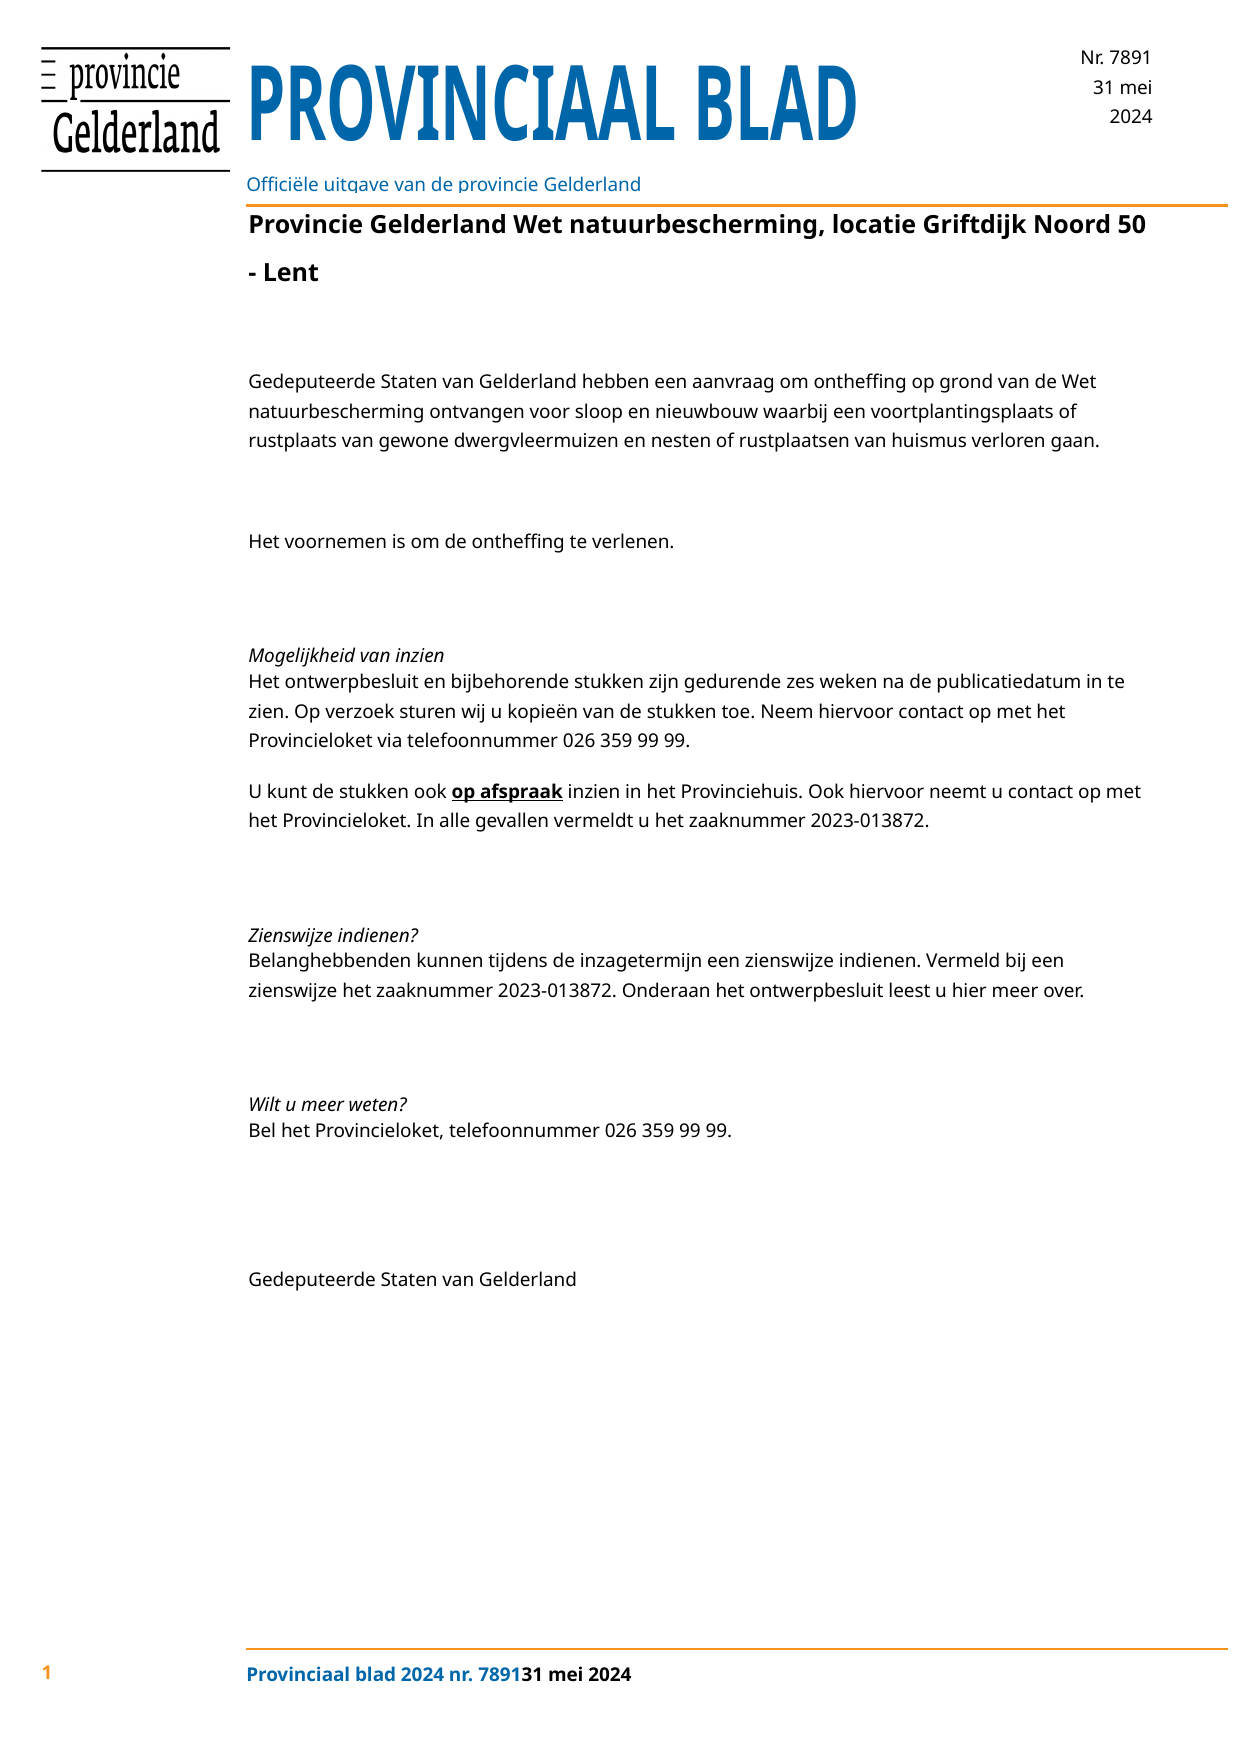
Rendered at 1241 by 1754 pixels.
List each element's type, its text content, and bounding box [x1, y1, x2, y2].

text Belanghebbenden kunnen tijdens de inzagetermijn een zienswijze indienen. Vermeld bij een zienswijze het zaaknummer 2023-013872. Onderaan het ontwerpbesluit leest u hier meer over. [248, 948, 1152, 1003]
text Zienswijze indienen? [248, 922, 1152, 948]
text Gedeputeerde Staten van Gelderland [248, 1266, 1152, 1292]
text Bel het Provincieloket, telefoonnummer 026 359 99 99. [248, 1117, 1152, 1143]
text Wilt u meer weten? [248, 1092, 1152, 1117]
text Het ontwerpbesluit en bijbehorende stukken zijn gedurende zes weken na de publicatiedatum in te zien. Op verzoek sturen wij u kopieën van de stukken toe. Neem hiervoor contact op met het Provincieloket via telefoonnummer 026 359 99 99. [248, 668, 1152, 753]
text Provincie Gelderland Wet natuurbescherming, locatie Griftdijk Noord 50 - Lent [248, 207, 1152, 288]
text U kunt de stukken ook op afspraak inzien in het Provinciehuis. Ook hiervoor neemt u contact op met het Provincieloket. In alle gevallen vermeldt u het zaaknummer 2023-013872. [248, 778, 1152, 833]
text Het voornemen is om de ontheffing te verlenen. [248, 528, 1152, 554]
text Gedeputeerde Staten van Gelderland hebben een aanvraag om ontheffing op grond van de Wet natuurbescherming ontvangen voor sloop en nieuwbouw waarbij een voortplantingsplaats of rustplaats van gewone dwergvleermuizen en nesten of rustplaatsen van huismus verloren gaan. [248, 368, 1152, 453]
text Mogelijkheid van inzien [248, 643, 1152, 668]
picture [41, 47, 231, 172]
